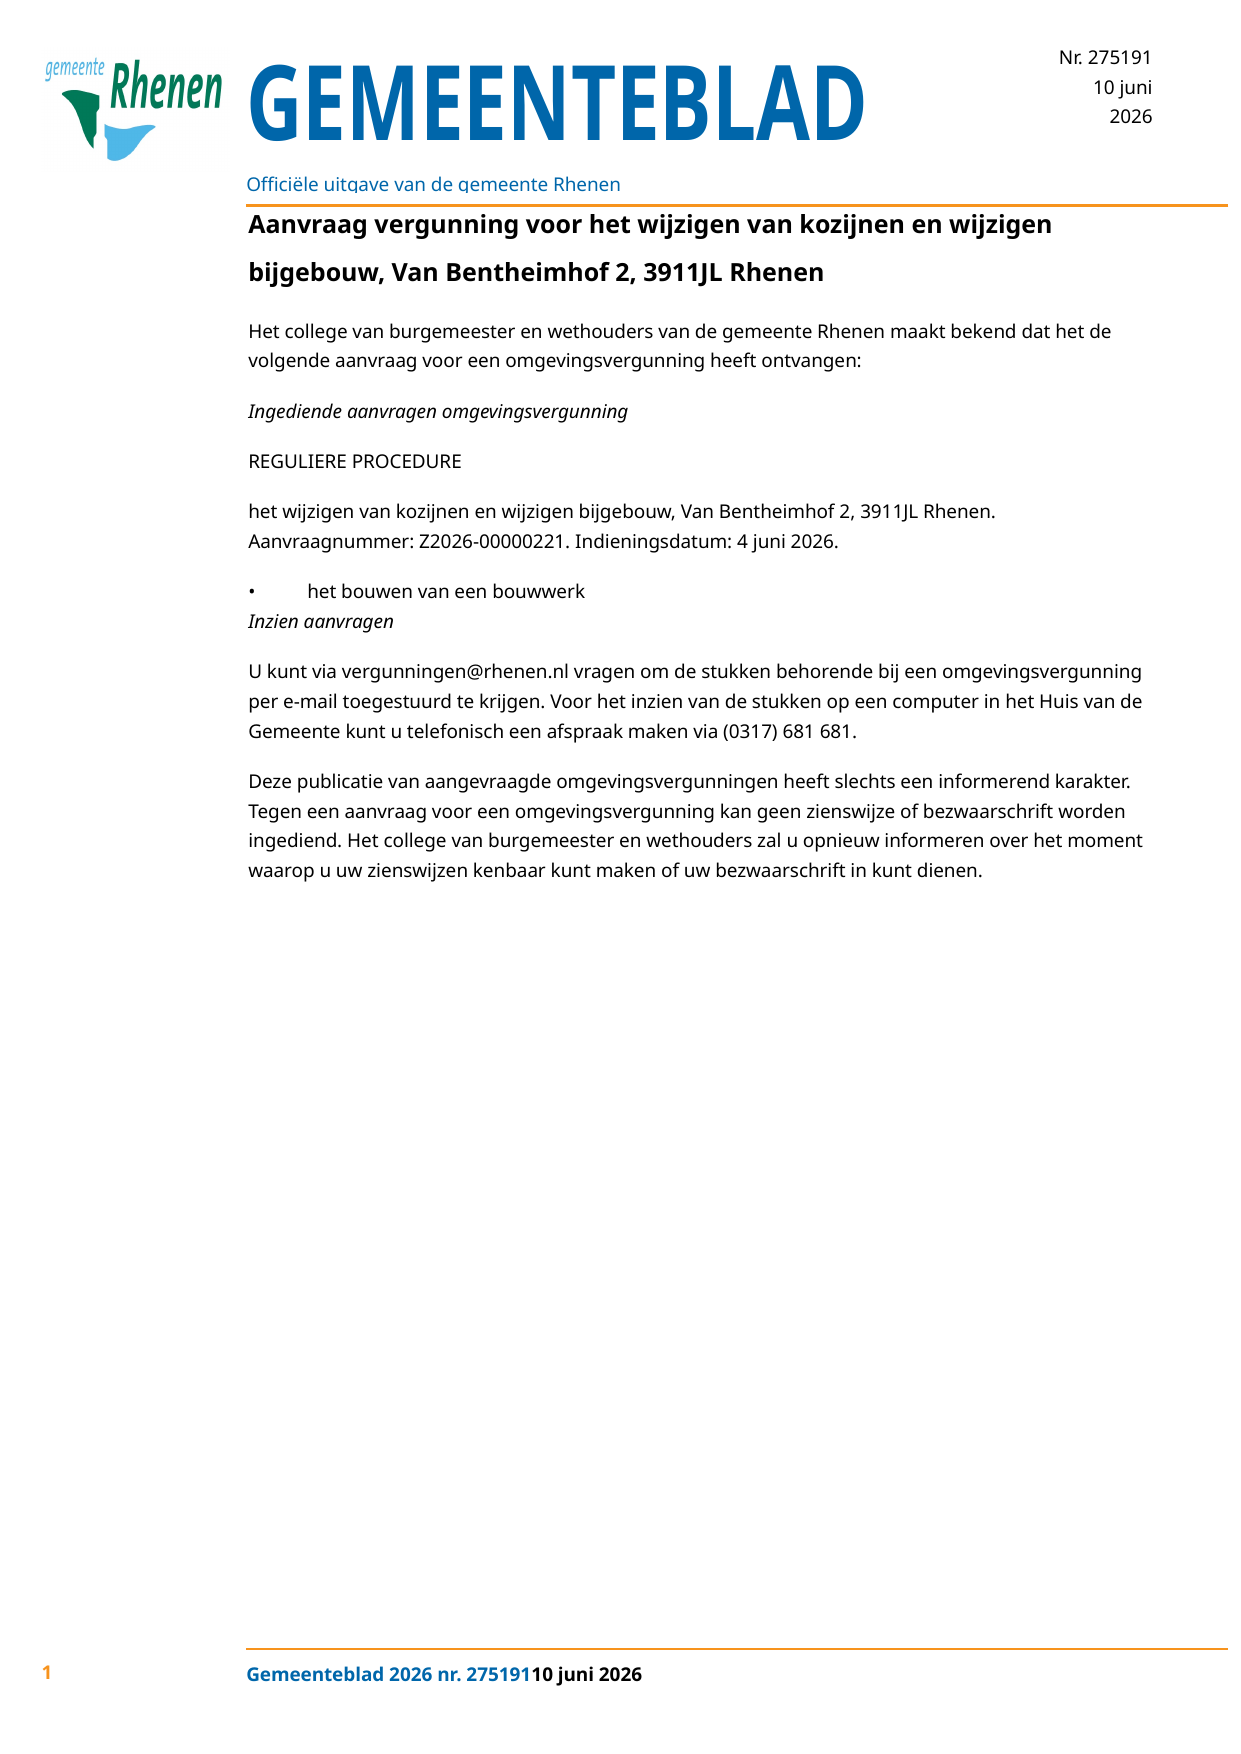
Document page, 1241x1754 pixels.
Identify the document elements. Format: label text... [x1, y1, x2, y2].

picture [41, 47, 231, 172]
text Ingediende aanvragen omgevingsvergunning [248, 398, 1152, 424]
text Inzien aanvragen [248, 608, 1152, 634]
text REGULIERE PROCEDURE [248, 448, 1152, 474]
text Deze publicatie van aangevraagde omgevingsvergunningen heeft slechts een informerend karakter. Tegen een aanvraag voor een omgevingsvergunning kan geen zienswijze of bezwaarschrift worden ingediend. Het college van burgemeester en wethouders zal u opnieuw informeren over het moment waarop u uw zienswijzen kenbaar kunt maken of uw bezwaarschrift in kunt dienen. [248, 768, 1152, 883]
text U kunt via vergunningen@rhenen.nl vragen om de stukken behorende bij een omgevingsvergunning per e-mail toegestuurd te krijgen. Voor het inzien van de stukken op een computer in het Huis van de Gemeente kunt u telefonisch een afspraak maken via (0317) 681 681. [248, 659, 1152, 744]
text Het college van burgemeester en wethouders van de gemeente Rhenen maakt bekend dat het de volgende aanvraag voor een omgevingsvergunning heeft ontvangen: [248, 318, 1152, 373]
list het bouwen van een bouwwerk [248, 579, 1152, 604]
text het wijzigen van kozijnen en wijzigen bijgebouw, Van Bentheimhof 2, 3911JL Rhenen. Aanvraagnummer: Z2026-00000221. Indieningsdatum: 4 juni 2026. [248, 499, 1152, 554]
text Aanvraag vergunning voor het wijzigen van kozijnen en wijzigen bijgebouw, Van Bentheimhof 2, 3911JL Rhenen [248, 207, 1152, 288]
